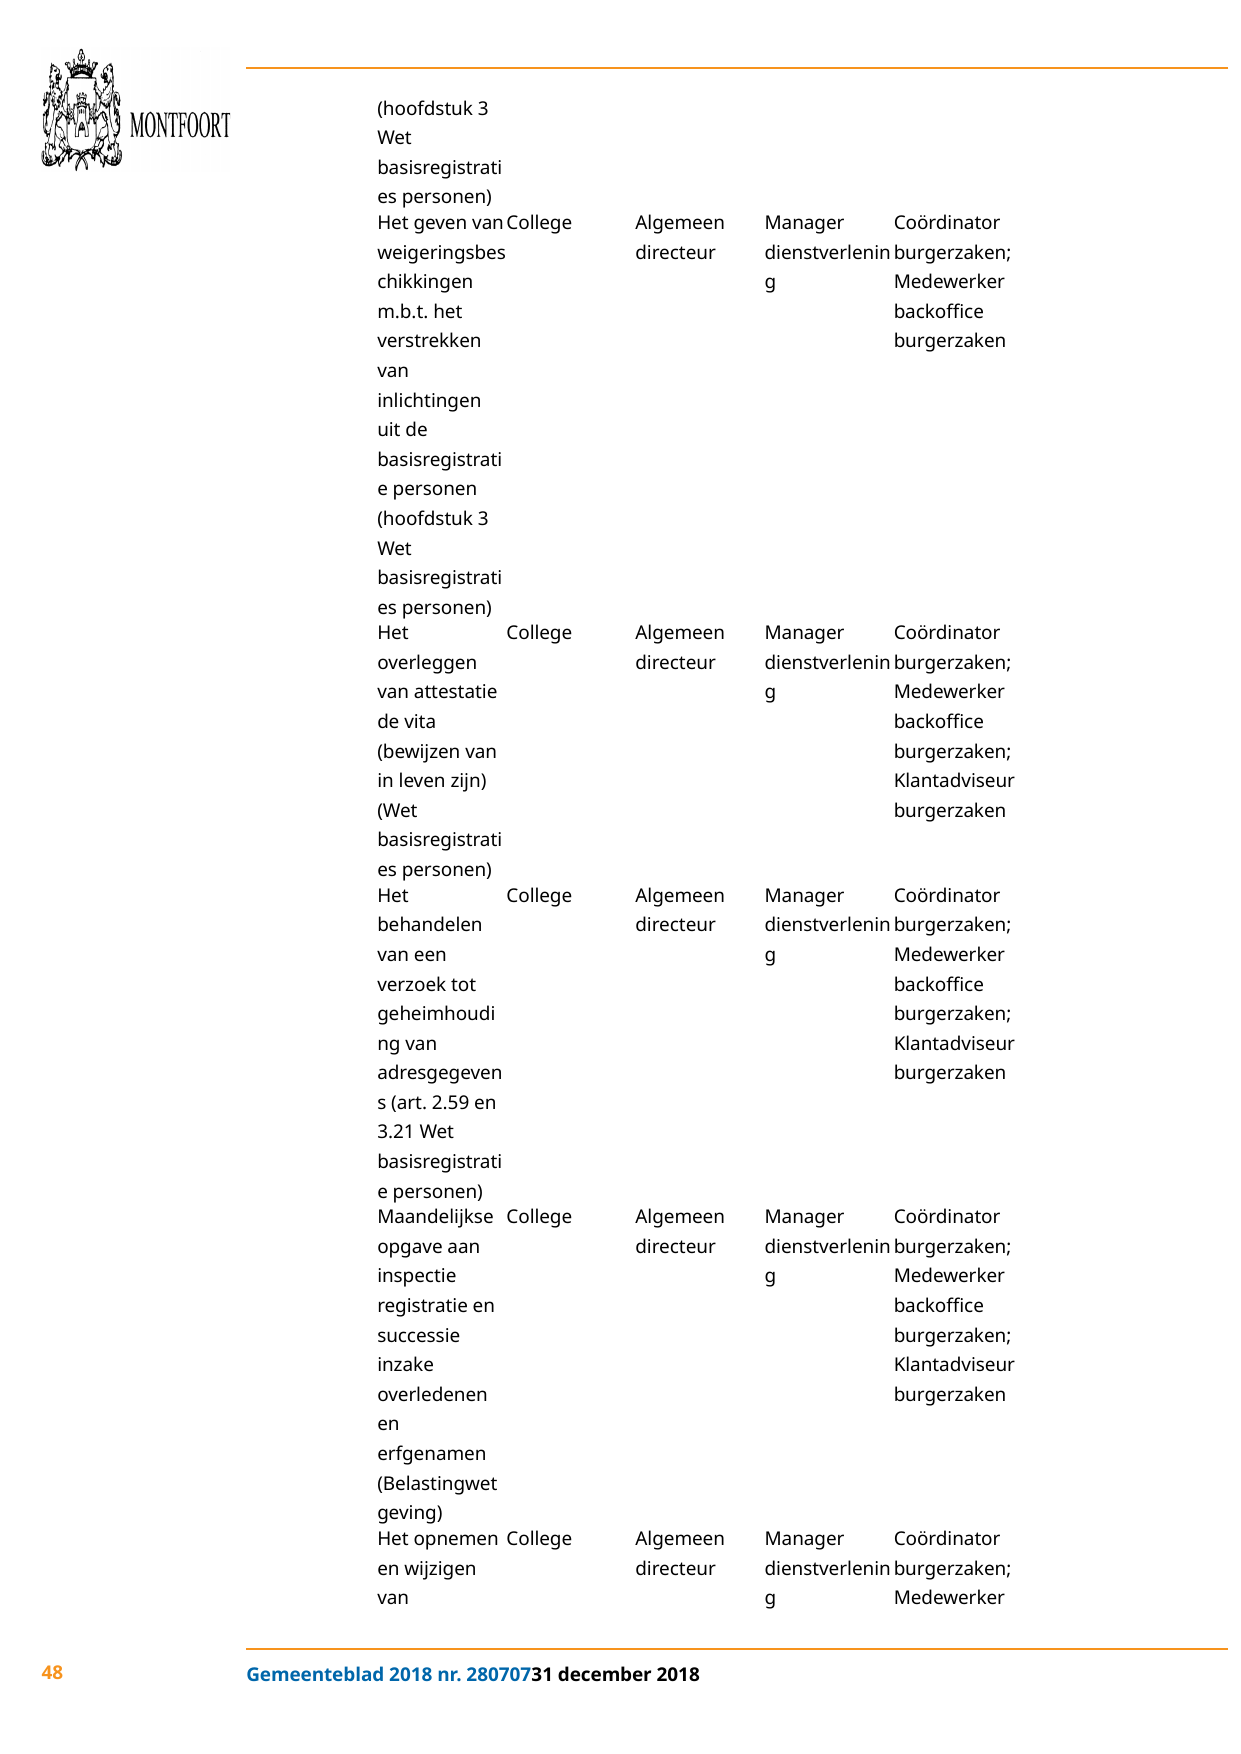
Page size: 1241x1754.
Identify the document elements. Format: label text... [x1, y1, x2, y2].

table_header [248, 95, 377, 209]
table_cell [248, 1525, 377, 1610]
table_header [764, 95, 893, 209]
table_cell Algemeen directeur [635, 1204, 764, 1525]
table_cell Het geven van weigeringsbeschikkingen m.b.t. het verstrekken van inlichtingen uit de basisregistratie personen (hoofdstuk 3 Wet basisregistraties personen) [377, 209, 506, 619]
table_cell College [506, 209, 635, 619]
table_cell [1023, 620, 1152, 882]
table_cell Coördinator burgerzaken; Medewerker [894, 1525, 1022, 1610]
table_header [506, 95, 635, 209]
table_cell College [506, 1525, 635, 1610]
table_cell College [506, 1204, 635, 1525]
table_cell [1023, 1525, 1152, 1610]
table_cell [248, 882, 377, 1203]
picture [41, 47, 231, 172]
table_header [635, 95, 764, 209]
table_cell Algemeen directeur [635, 209, 764, 619]
table_cell Coördinator burgerzaken; Medewerker backoffice burgerzaken; Klantadviseur burgerzaken [894, 1204, 1022, 1525]
table_header (hoofdstuk 3 Wet basisregistraties personen) [377, 95, 506, 209]
table_cell Coördinator burgerzaken; Medewerker backoffice burgerzaken [894, 209, 1022, 619]
table_cell Coördinator burgerzaken; Medewerker backoffice burgerzaken; Klantadviseur burgerzaken [894, 620, 1022, 882]
table_header [894, 95, 1022, 209]
table_cell Manager dienstverlening [764, 620, 893, 882]
table_cell Manager dienstverlening [764, 1525, 893, 1610]
table_cell College [506, 620, 635, 882]
table_cell Het opnemen en wijzigen van [377, 1525, 506, 1610]
table_cell [1023, 209, 1152, 619]
table_cell Algemeen directeur [635, 620, 764, 882]
table_cell Manager dienstverlening [764, 882, 893, 1203]
table_cell Het overleggen van attestatie de vita (bewijzen van in leven zijn) (Wet basisregistraties personen) [377, 620, 506, 882]
table_cell Het behandelen van een verzoek tot geheimhouding van adresgegevens (art. 2.59 en 3.21 Wet basisregistratie personen) [377, 882, 506, 1203]
table_cell Algemeen directeur [635, 1525, 764, 1610]
table_cell [248, 209, 377, 619]
table_cell Manager dienstverlening [764, 209, 893, 619]
table_cell Maandelijkse opgave aan inspectie registratie en successie inzake overledenen en erfgenamen (Belastingwetgeving) [377, 1204, 506, 1525]
table_cell Coördinator burgerzaken; Medewerker backoffice burgerzaken; Klantadviseur burgerzaken [894, 882, 1022, 1203]
table_cell [1023, 882, 1152, 1203]
table_cell [248, 1204, 377, 1525]
table_cell Manager dienstverlening [764, 1204, 893, 1525]
table_header [1023, 95, 1152, 209]
table_cell [1023, 1204, 1152, 1525]
table_cell [248, 620, 377, 882]
table_cell Algemeen directeur [635, 882, 764, 1203]
table_cell College [506, 882, 635, 1203]
